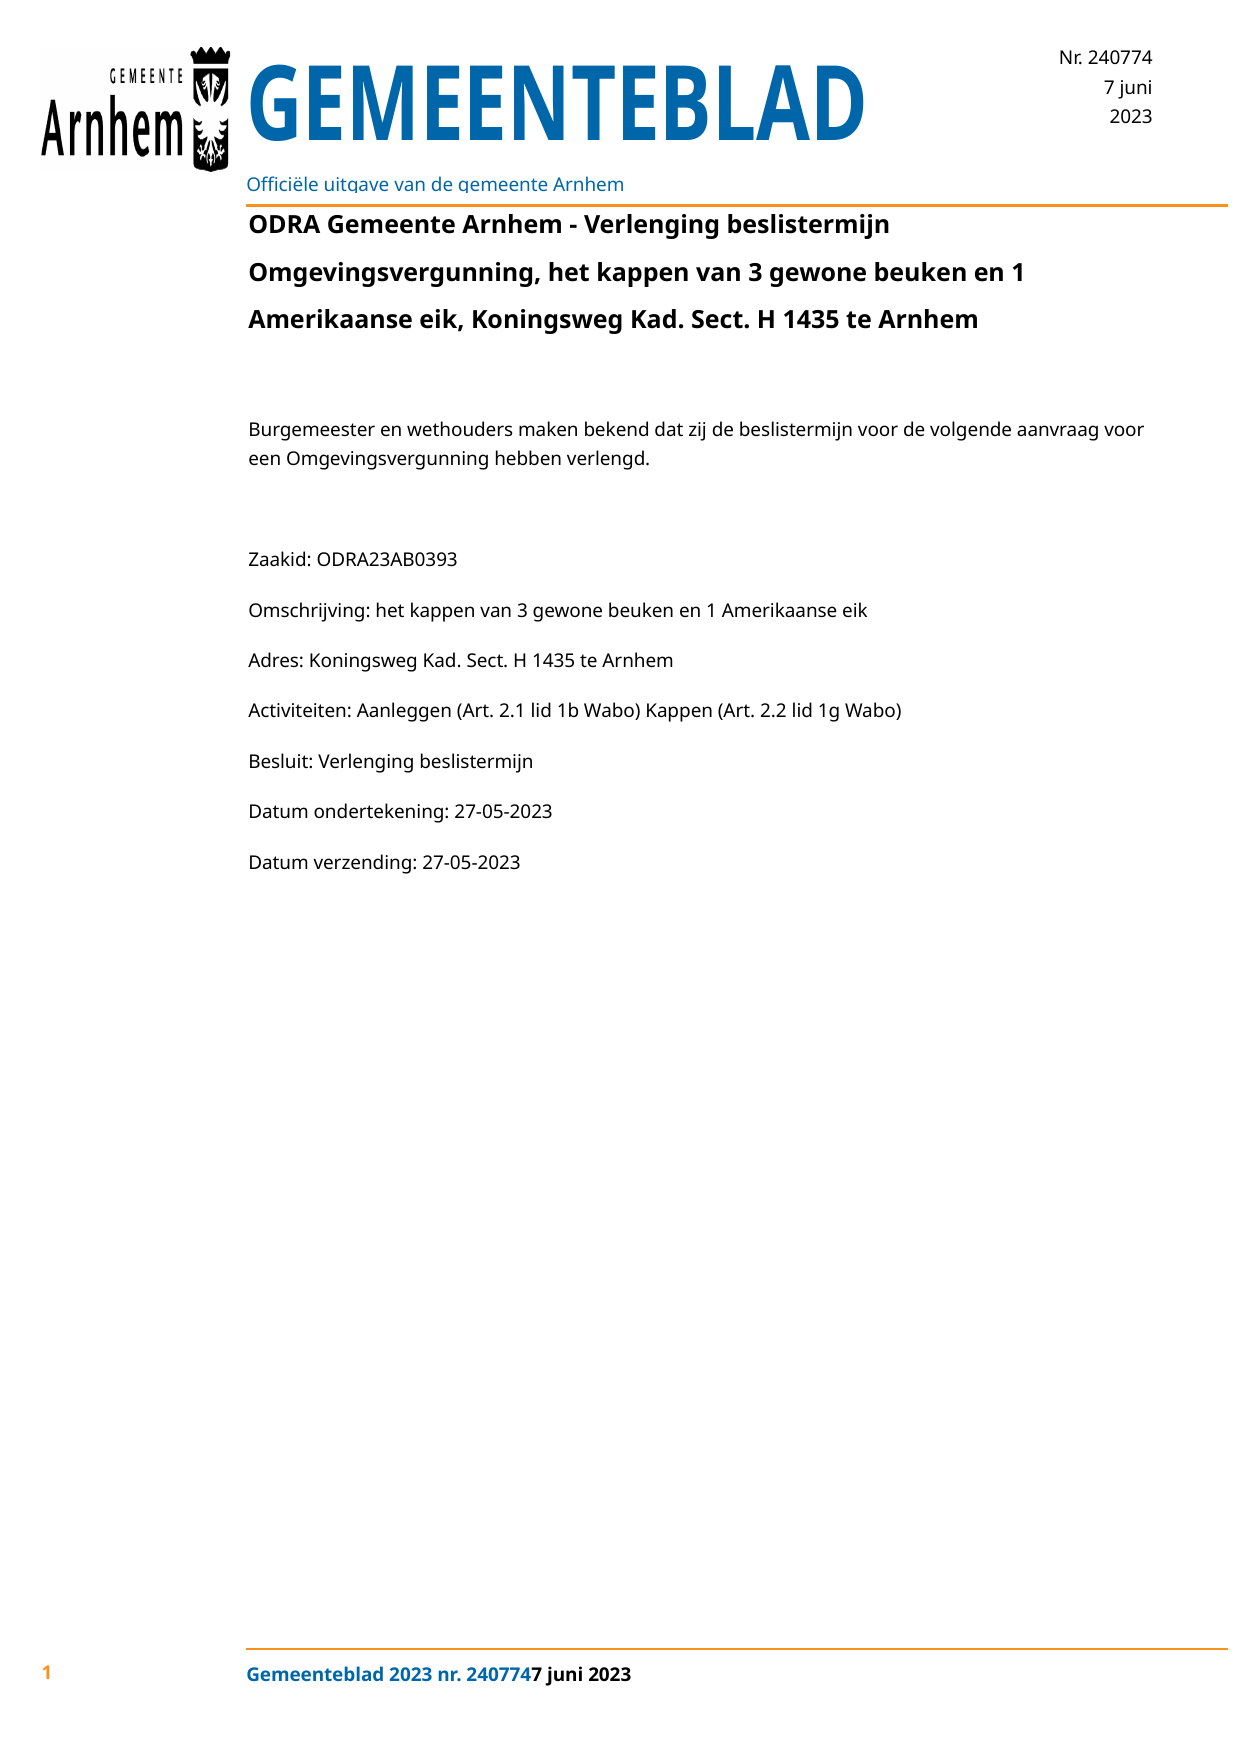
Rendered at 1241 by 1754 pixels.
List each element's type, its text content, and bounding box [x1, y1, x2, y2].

text Besluit: Verlenging beslistermijn [248, 748, 1152, 774]
text ODRA Gemeente Arnhem - Verlenging beslistermijn Omgevingsvergunning, het kappen van 3 gewone beuken en 1 Amerikaanse eik, Koningsweg Kad. Sect. H 1435 te Arnhem [248, 207, 1152, 336]
text Omschrijving: het kappen van 3 gewone beuken en 1 Amerikaanse eik [248, 597, 1152, 622]
text Datum ondertekening: 27-05-2023 [248, 798, 1152, 824]
text Burgemeester en wethouders maken bekend dat zij de beslistermijn voor de volgende aanvraag voor een Omgevingsvergunning hebben verlengd. [248, 416, 1152, 471]
text Zaakid: ODRA23AB0393 [248, 546, 1152, 572]
text Activiteiten: Aanleggen (Art. 2.1 lid 1b Wabo) Kappen (Art. 2.2 lid 1g Wabo) [248, 698, 1152, 723]
text Datum verzending: 27-05-2023 [248, 849, 1152, 874]
text Adres: Koningsweg Kad. Sect. H 1435 te Arnhem [248, 647, 1152, 673]
picture [41, 47, 231, 172]
